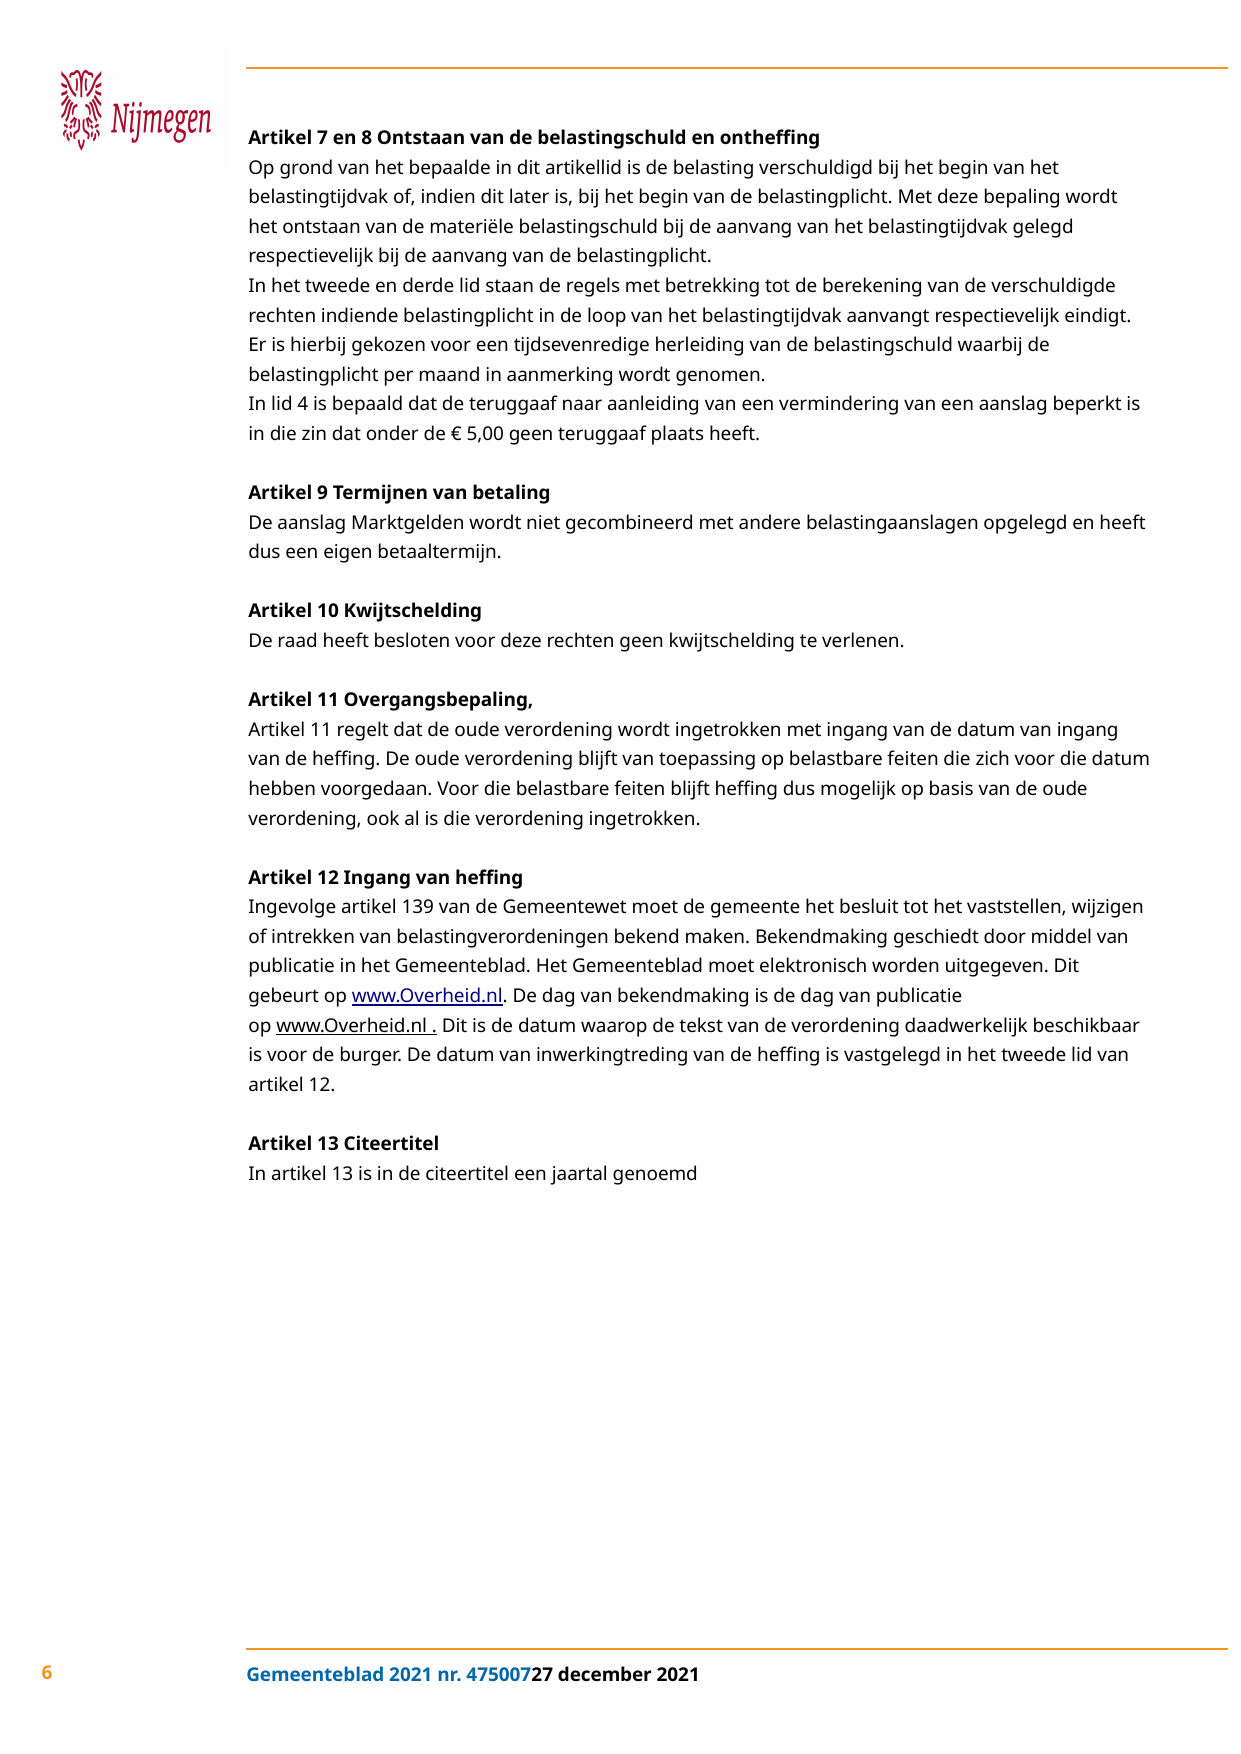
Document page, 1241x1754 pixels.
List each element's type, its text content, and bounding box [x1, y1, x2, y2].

picture [41, 47, 231, 172]
text Artikel 11 Overgangsbepaling, [248, 686, 1152, 712]
text De aanslag Marktgelden wordt niet gecombineerd met andere belastingaanslagen opgelegd en heeft dus een eigen betaaltermijn. [248, 509, 1152, 564]
text Artikel 9 Termijnen van betaling [248, 479, 1152, 505]
text In artikel 13 is in de citeertitel een jaartal genoemd [248, 1160, 1152, 1186]
text Artikel 10 Kwijtschelding [248, 598, 1152, 623]
text In het tweede en derde lid staan de regels met betrekking tot de berekening van de verschuldigde rechten indiende belastingplicht in de loop van het belastingtijdvak aanvangt respectievelijk eindigt. Er is hierbij gekozen voor een tijdsevenredige herleiding van de belastingschuld waarbij de belastingplicht per maand in aanmerking wordt genomen. [248, 272, 1152, 387]
text De raad heeft besloten voor deze rechten geen kwijtschelding te verlenen. [248, 627, 1152, 653]
text In lid 4 is bepaald dat de teruggaaf naar aanleiding van een vermindering van een aanslag beperkt is in die zin dat onder de € 5,00 geen teruggaaf plaats heeft. [248, 391, 1152, 446]
text Artikel 7 en 8 Ontstaan van de belastingschuld en ontheffing [248, 124, 1152, 150]
text Ingevolge artikel 139 van de Gemeentewet moet de gemeente het besluit tot het vaststellen, wijzigen of intrekken van belastingverordeningen bekend maken. Bekendmaking geschiedt door middel van publicatie in het Gemeenteblad. Het Gemeenteblad moet elektronisch worden uitgegeven. Dit gebeurt op www.Overheid.nl. De dag van bekendmaking is de dag van publicatie op www.Overheid.nl . Dit is de datum waarop de tekst van de verordening daadwerkelijk beschikbaar is voor de burger. De datum van inwerkingtreding van de heffing is vastgelegd in het tweede lid van artikel 12. [248, 893, 1152, 1097]
text Op grond van het bepaalde in dit artikellid is de belasting verschuldigd bij het begin van het belastingtijdvak of, indien dit later is, bij het begin van de belastingplicht. Met deze bepaling wordt het ontstaan van de materiële belastingschuld bij de aanvang van het belastingtijdvak gelegd respectievelijk bij de aanvang van de belastingplicht. [248, 154, 1152, 268]
text Artikel 11 regelt dat de oude verordening wordt ingetrokken met ingang van de datum van ingang van de heffing. De oude verordening blijft van toepassing op belastbare feiten die zich voor die datum hebben voorgedaan. Voor die belastbare feiten blijft heffing dus mogelijk op basis van de oude verordening, ook al is die verordening ingetrokken. [248, 716, 1152, 831]
text Artikel 12 Ingang van heffing [248, 864, 1152, 890]
text Artikel 13 Citeertitel [248, 1130, 1152, 1156]
